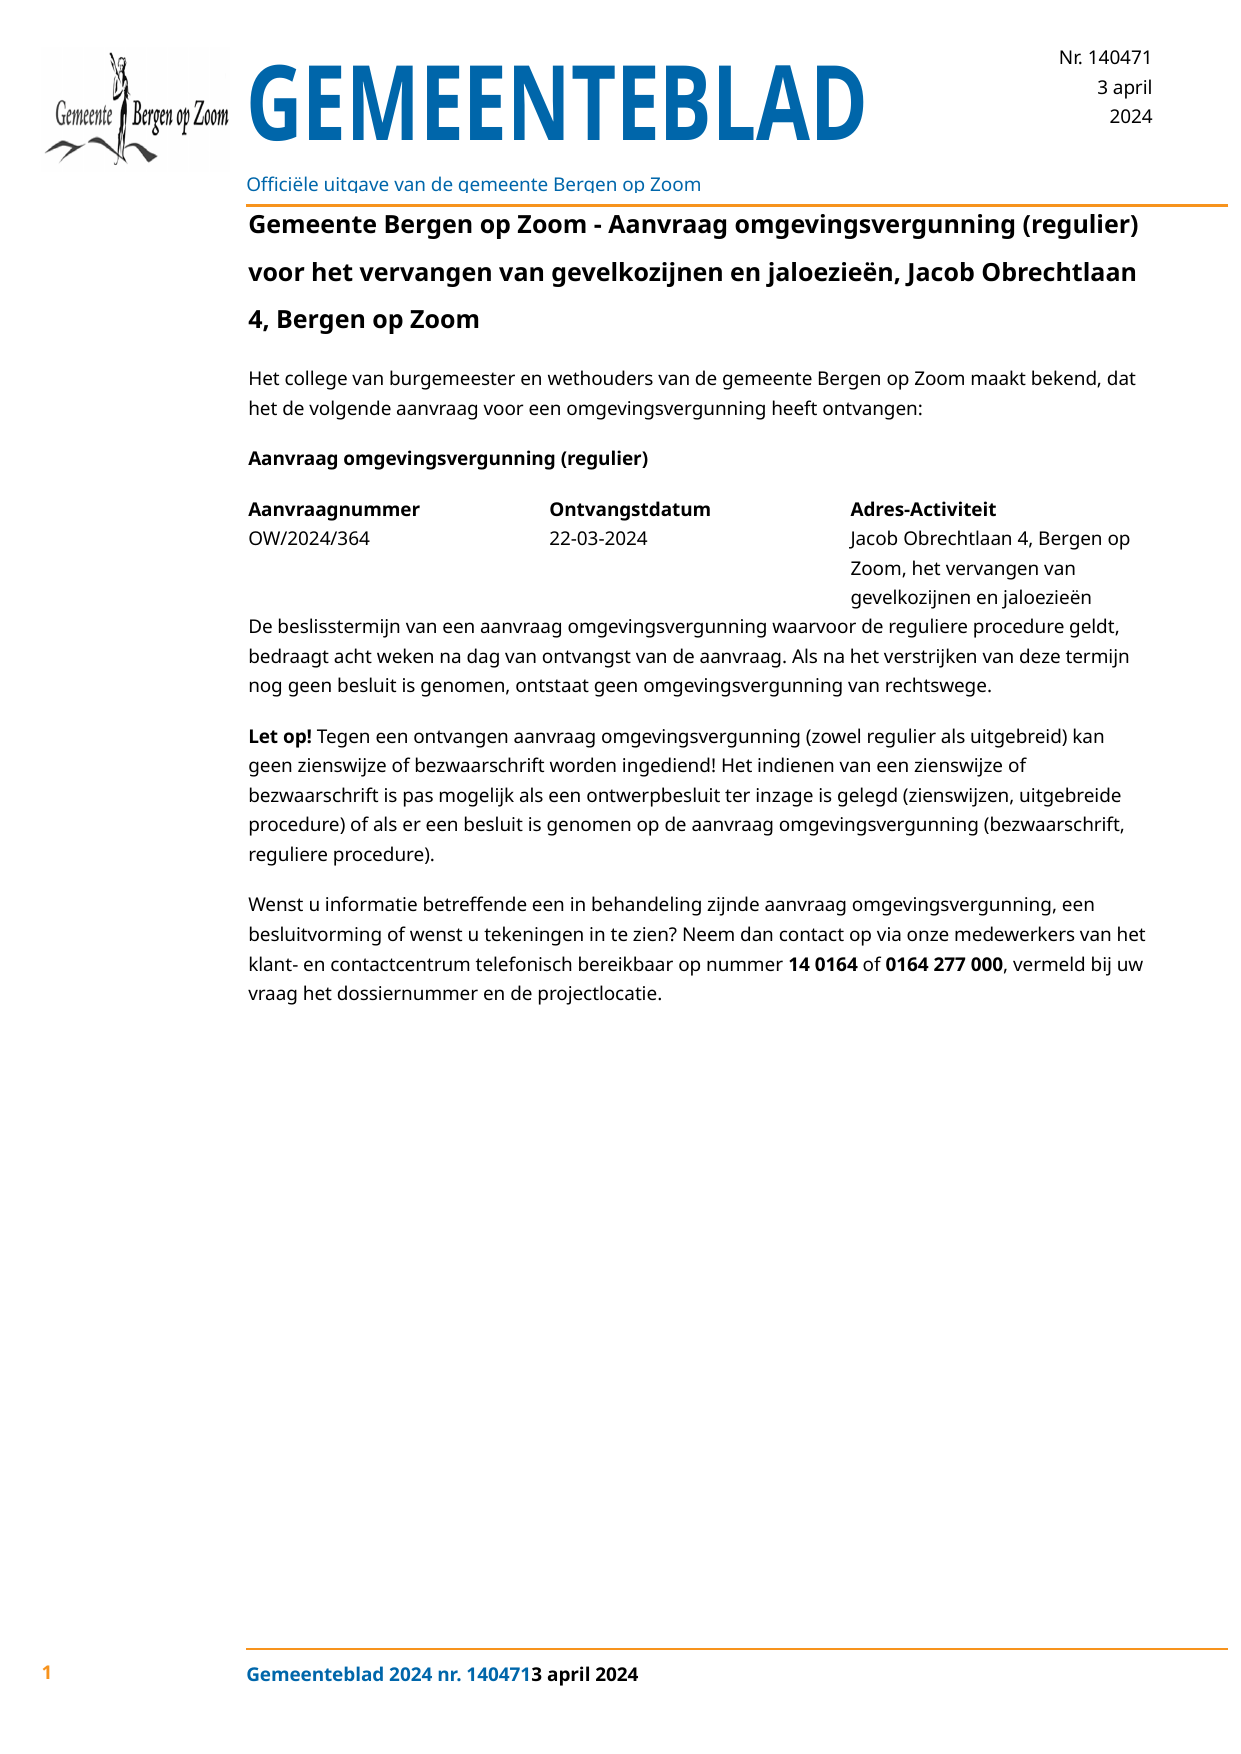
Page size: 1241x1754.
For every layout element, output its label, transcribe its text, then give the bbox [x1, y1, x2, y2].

text Het college van burgemeester en wethouders van de gemeente Bergen op Zoom maakt bekend, dat het de volgende aanvraag voor een omgevingsvergunning heeft ontvangen: [248, 366, 1152, 421]
table_header Ontvangstdatum [549, 496, 850, 522]
table_header Jacob Obrechtlaan 4, Bergen op Zoom, het vervangen van gevelkozijnen en jaloezieën [850, 525, 1152, 610]
table_header Adres-Activiteit [850, 496, 1152, 522]
picture [41, 47, 231, 172]
text Let op! Tegen een ontvangen aanvraag omgevingsvergunning (zowel regulier als uitgebreid) kan geen zienswijze of bezwaarschrift worden ingediend! Het indienen van een zienswijze of bezwaarschrift is pas mogelijk als een ontwerpbesluit ter inzage is gelegd (zienswijzen, uitgebreide procedure) of als er een besluit is genomen op de aanvraag omgevingsvergunning (bezwaarschrift, reguliere procedure). [248, 723, 1152, 867]
table_header Aanvraagnummer [248, 496, 549, 522]
text Wenst u informatie betreffende een in behandeling zijnde aanvraag omgevingsvergunning, een besluitvorming of wenst u tekeningen in te zien? Neem dan contact op via onze medewerkers van het klant- en contactcentrum telefonisch bereikbaar op nummer 14 0164 of 0164 277 000, vermeld bij uw vraag het dossiernummer en de projectlocatie. [248, 892, 1152, 1006]
table_header 22-03-2024 [549, 525, 850, 610]
text De beslisstermijn van een aanvraag omgevingsvergunning waarvoor de reguliere procedure geldt, bedraagt acht weken na dag van ontvangst van de aanvraag. Als na het verstrijken van deze termijn nog geen besluit is genomen, ontstaat geen omgevingsvergunning van rechtswege. [248, 613, 1152, 698]
table_header OW/2024/364 [248, 525, 549, 610]
text Gemeente Bergen op Zoom - Aanvraag omgevingsvergunning (regulier) voor het vervangen van gevelkozijnen en jaloezieën, Jacob Obrechtlaan 4, Bergen op Zoom [248, 207, 1152, 336]
text Aanvraag omgevingsvergunning (regulier) [248, 446, 1152, 471]
